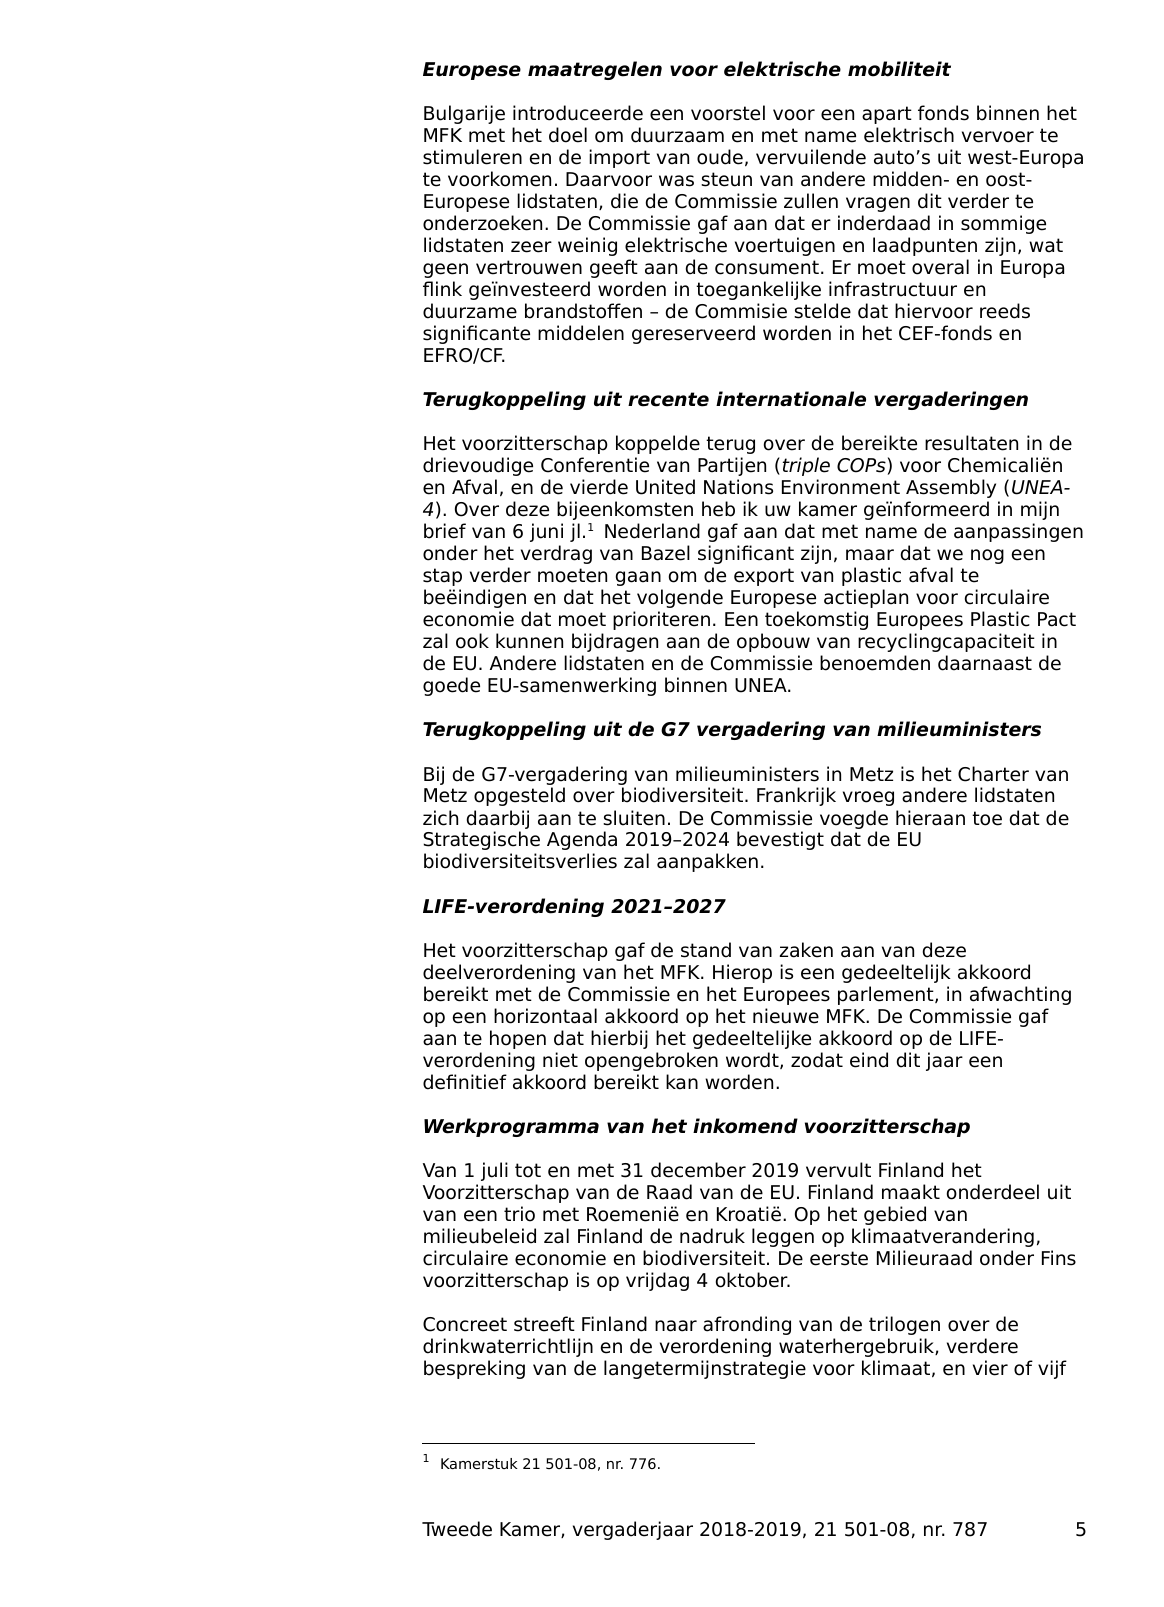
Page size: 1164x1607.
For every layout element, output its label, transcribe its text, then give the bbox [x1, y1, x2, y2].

text Bij de G7-vergadering van milieuministers in Metz is het Charter van Metz opgesteld over biodiversiteit. Frankrijk vroeg andere lidstaten zich daarbij aan te sluiten. De Commissie voegde hieraan toe dat de Strategische Agenda 2019–2024 bevestigt dat de EU biodiversiteitsverlies zal aanpakken. [422, 763, 1087, 873]
text Kamerstuk 21 501-08, nr. 776. [422, 1452, 1087, 1474]
text Bulgarije introduceerde een voorstel voor een apart fonds binnen het MFK met het doel om duurzaam en met name elektrisch vervoer te stimuleren en de import van oude, vervuilende auto’s uit west-Europa te voorkomen. Daarvoor was steun van andere midden- en oost-Europese lidstaten, die de Commissie zullen vragen dit verder te onderzoeken. De Commissie gaf aan dat er inderdaad in sommige lidstaten zeer weinig elektrische voertuigen en laadpunten zijn, wat geen vertrouwen geeft aan de consument. Er moet overal in Europa flink geïnvesteerd worden in toegankelijke infrastructuur en duurzame brandstoffen – de Commisie stelde dat hiervoor reeds significante middelen gereserveerd worden in het CEF-fonds en EFRO/CF. [422, 103, 1087, 367]
text Concreet streeft Finland naar afronding van de trilogen over de drinkwaterrichtlijn en de verordening waterhergebruik, verdere bespreking van de langetermijnstrategie voor klimaat, en vier of vijf [422, 1314, 1087, 1380]
subtitle Terugkoppeling uit recente internationale vergaderingen [422, 389, 1087, 411]
subtitle Werkprogramma van het inkomend voorzitterschap [422, 1116, 1087, 1138]
text Het voorzitterschap gaf de stand van zaken aan van deze deelverordening van het MFK. Hierop is een gedeeltelijk akkoord bereikt met de Commissie en het Europees parlement, in afwachting op een horizontaal akkoord op het nieuwe MFK. De Commissie gaf aan te hopen dat hierbij het gedeeltelijke akkoord op de LIFE-verordening niet opengebroken wordt, zodat eind dit jaar een definitief akkoord bereikt kan worden. [422, 940, 1087, 1093]
subtitle LIFE-verordening 2021–2027 [422, 896, 1087, 917]
subtitle Terugkoppeling uit de G7 vergadering van milieuministers [422, 719, 1087, 741]
text Van 1 juli tot en met 31 december 2019 vervult Finland het Voorzitterschap van de Raad van de EU. Finland maakt onderdeel uit van een trio met Roemenië en Kroatië. Op het gebied van milieubeleid zal Finland de nadruk leggen op klimaatverandering, circulaire economie en biodiversiteit. De eerste Milieuraad onder Fins voorzitterschap is op vrijdag 4 oktober. [422, 1160, 1087, 1292]
subtitle Europese maatregelen voor elektrische mobiliteit [422, 59, 1087, 81]
text Het voorzitterschap koppelde terug over de bereikte resultaten in de drievoudige Conferentie van Partijen (triple COPs) voor Chemicaliën en Afval, en de vierde United Nations Environment Assembly (UNEA-4). Over deze bijeenkomsten heb ik uw kamer geïnformeerd in mijn brief van 6 juni jl. Nederland gaf aan dat met name de aanpassingen onder het verdrag van Bazel significant zijn, maar dat we nog een stap verder moeten gaan om de export van plastic afval te beëindigen en dat het volgende Europese actieplan voor circulaire economie dat moet prioriteren. Een toekomstig Europees Plastic Pact zal ook kunnen bijdragen aan de opbouw van recyclingcapaciteit in de EU. Andere lidstaten en de Commissie benoemden daarnaast de goede EU-samenwerking binnen UNEA. [422, 433, 1087, 697]
